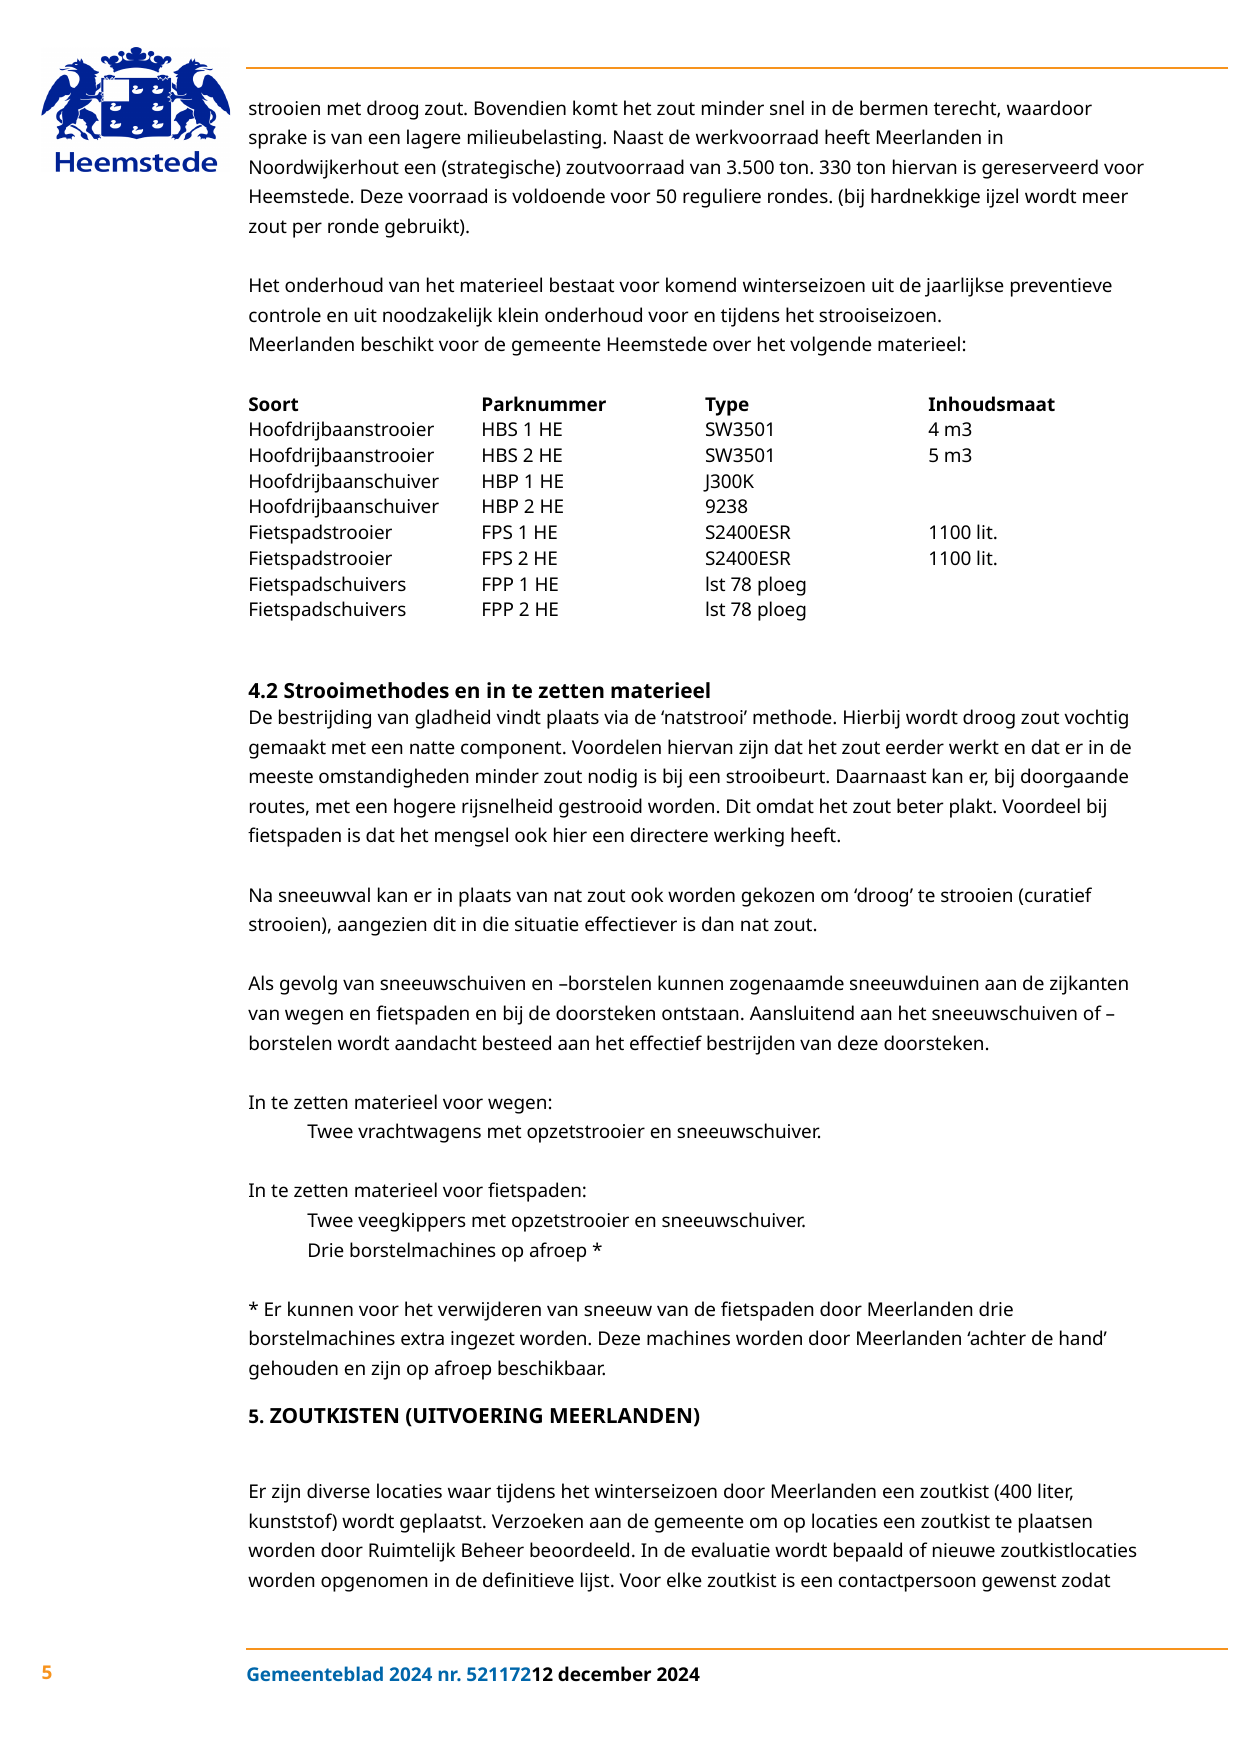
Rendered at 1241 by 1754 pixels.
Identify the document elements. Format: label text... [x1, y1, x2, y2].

table_cell Hoofdrijbaanschuiver [248, 494, 481, 519]
table_cell S2400ESR [705, 545, 928, 571]
table_cell SW3501 [705, 442, 928, 468]
table_cell J300K [705, 468, 928, 494]
table_cell lst 78 ploeg [705, 571, 928, 597]
text Er zijn diverse locaties waar tijdens het winterseizoen door Meerlanden een zoutkist (400 liter, kunststof) wordt geplaatst. Verzoeken aan de gemeente om op locaties een zoutkist te plaatsen worden door Ruimtelijk Beheer beoordeeld. In de evaluatie wordt bepaald of nieuwe zoutkistlocaties worden opgenomen in de definitieve lijst. Voor elke zoutkist is een contactpersoon gewenst zodat [248, 1478, 1152, 1593]
text strooien met droog zout. Bovendien komt het zout minder snel in de bermen terecht, waardoor sprake is van een lagere milieubelasting. Naast de werkvoorraad heeft Meerlanden in Noordwijkerhout een (strategische) zoutvoorraad van 3.500 ton. 330 ton hiervan is gereserveerd voor Heemstede. Deze voorraad is voldoende voor 50 reguliere rondes. (bij hardnekkige ijzel wordt meer zout per ronde gebruikt). [248, 95, 1152, 239]
table_cell Hoofdrijbaanschuiver [248, 468, 481, 494]
table_cell HBS 2 HE [481, 442, 705, 468]
list Twee veegkippers met opzetstrooier en sneeuwschuiver. [248, 1207, 1152, 1233]
table_cell 1100 lit. [928, 545, 1152, 571]
table_cell Hoofdrijbaanstrooier [248, 416, 481, 442]
text Het onderhoud van het materieel bestaat voor komend winterseizoen uit de jaarlijkse preventieve controle en uit noodzakelijk klein onderhoud voor en tijdens het strooiseizoen. [248, 272, 1152, 328]
table_cell HBS 1 HE [481, 416, 705, 442]
table_cell FPS 2 HE [481, 545, 705, 571]
table_header Soort [248, 391, 481, 416]
table_cell FPS 1 HE [481, 519, 705, 545]
table_cell Hoofdrijbaanstrooier [248, 442, 481, 468]
table_cell 1100 lit. [928, 519, 1152, 545]
table_cell [928, 494, 1152, 519]
table_cell S2400ESR [705, 519, 928, 545]
table_header Type [705, 391, 928, 416]
table_cell FPP 2 HE [481, 597, 705, 622]
table_header Inhoudsmaat [928, 391, 1152, 416]
table_cell HBP 2 HE [481, 494, 705, 519]
table_cell [928, 468, 1152, 494]
text * Er kunnen voor het verwijderen van sneeuw van de fietspaden door Meerlanden drie borstelmachines extra ingezet worden. Deze machines worden door Meerlanden ‘achter de hand’ gehouden en zijn op afroep beschikbaar. [248, 1296, 1152, 1381]
text Na sneeuwval kan er in plaats van nat zout ook worden gekozen om ‘droog’ te strooien (curatief strooien), aangezien dit in die situatie effectiever is dan nat zout. [248, 882, 1152, 937]
list Twee vrachtwagens met opzetstrooier en sneeuwschuiver. [248, 1118, 1152, 1144]
text In te zetten materieel voor fietspaden: [248, 1178, 1152, 1203]
text De bestrijding van gladheid vindt plaats via de ‘natstrooi’ methode. Hierbij wordt droog zout vochtig gemaakt met een natte component. Voordelen hiervan zijn dat het zout eerder werkt en dat er in de meeste omstandigheden minder zout nodig is bij een strooibeurt. Daarnaast kan er, bij doorgaande routes, met een hogere rijsnelheid gestrooid worden. Dit omdat het zout beter plakt. Voordeel bij fietspaden is dat het mengsel ook hier een directere werking heeft. [248, 704, 1152, 848]
picture [41, 47, 231, 172]
table_cell 5 m3 [928, 442, 1152, 468]
table_cell Fietspadstrooier [248, 519, 481, 545]
text In te zetten materieel voor wegen: [248, 1089, 1152, 1115]
table_cell Fietspadschuivers [248, 597, 481, 622]
table_cell 9238 [705, 494, 928, 519]
table_cell HBP 1 HE [481, 468, 705, 494]
table_header Parknummer [481, 391, 705, 416]
table_cell [928, 571, 1152, 597]
table_cell lst 78 ploeg [705, 597, 928, 622]
text Meerlanden beschikt voor de gemeente Heemstede over het volgende materieel: [248, 331, 1152, 357]
table_cell FPP 1 HE [481, 571, 705, 597]
text Als gevolg van sneeuwschuiven en –borstelen kunnen zogenaamde sneeuwduinen aan de zijkanten van wegen en fietspaden en bij de doorsteken ontstaan. Aansluitend aan het sneeuwschuiven of – borstelen wordt aandacht besteed aan het effectief bestrijden van deze doorsteken. [248, 971, 1152, 1056]
table_cell Fietspadschuivers [248, 571, 481, 597]
text 4.2 Strooimethodes en in te zetten materieel [248, 676, 1152, 704]
table_cell 4 m3 [928, 416, 1152, 442]
table_cell [928, 597, 1152, 622]
text 5. ZOUTKISTEN (UITVOERING MEERLANDEN) [248, 1401, 1152, 1429]
list Drie borstelmachines op afroep * [248, 1237, 1152, 1263]
table_cell Fietspadstrooier [248, 545, 481, 571]
table_cell SW3501 [705, 416, 928, 442]
